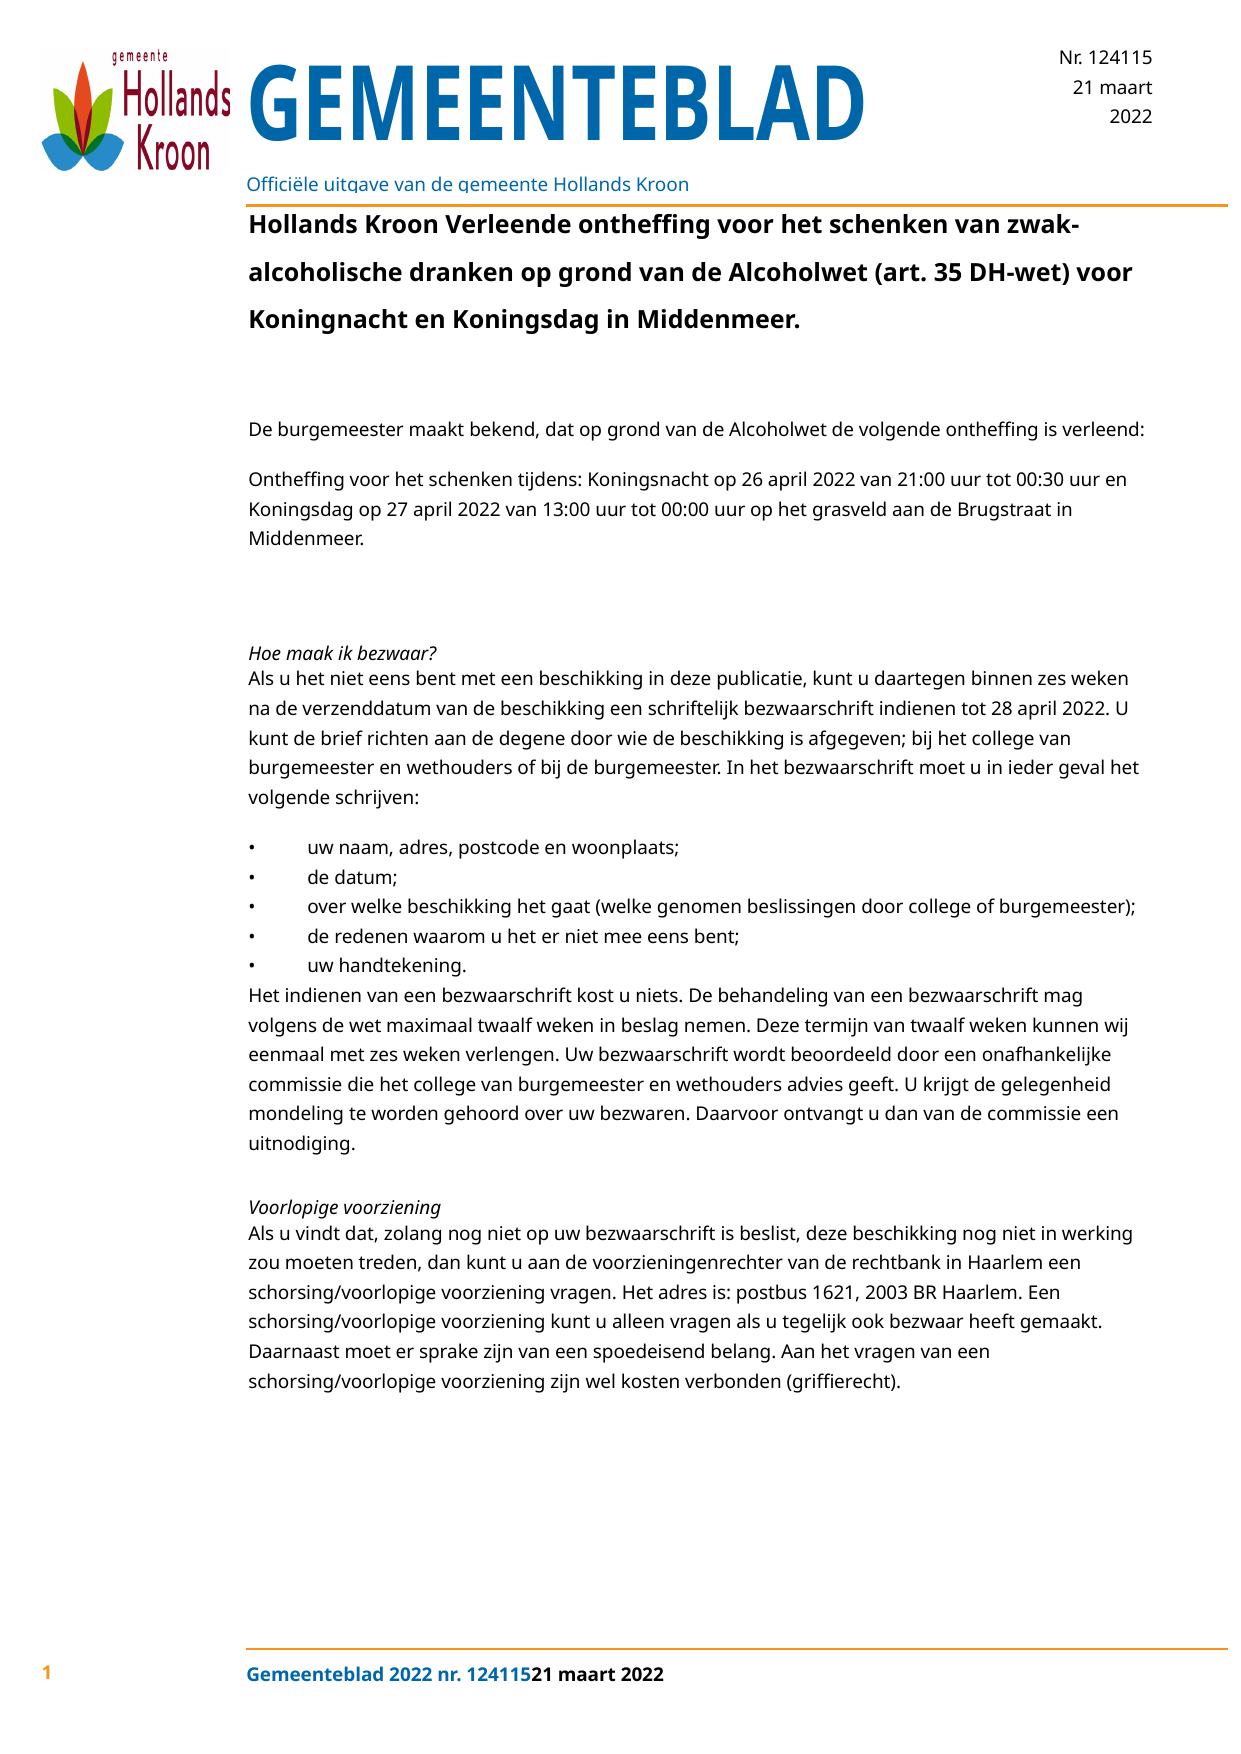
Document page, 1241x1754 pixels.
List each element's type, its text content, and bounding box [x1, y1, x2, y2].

text Het indienen van een bezwaarschrift kost u niets. De behandeling van een bezwaarschrift mag volgens de wet maximaal twaalf weken in beslag nemen. Deze termijn van twaalf weken kunnen wij eenmaal met zes weken verlengen. Uw bezwaarschrift wordt beoordeeld door een onafhankelijke commissie die het college van burgemeester en wethouders advies geeft. U krijgt de gelegenheid mondeling te worden gehoord over uw bezwaren. Daarvoor ontvangt u dan van de commissie een uitnodiging. [248, 982, 1152, 1156]
list uw handtekening. [248, 953, 1152, 978]
text Voorlopige voorziening [248, 1194, 1152, 1220]
picture [41, 47, 231, 172]
text Ontheffing voor het schenken tijdens: Koningsnacht op 26 april 2022 van 21:00 uur tot 00:30 uur en Koningsdag op 27 april 2022 van 13:00 uur tot 00:00 uur op het grasveld aan de Brugstraat in Middenmeer. [248, 466, 1152, 551]
text Als u het niet eens bent met een beschikking in deze publicatie, kunt u daartegen binnen zes weken na de verzenddatum van de beschikking een schriftelijk bezwaarschrift indienen tot 28 april 2022. U kunt de brief richten aan de degene door wie de beschikking is afgegeven; bij het college van burgemeester en wethouders of bij de burgemeester. In het bezwaarschrift moet u in ieder geval het volgende schrijven: [248, 666, 1152, 810]
list uw naam, adres, postcode en woonplaats; [248, 834, 1152, 860]
list over welke beschikking het gaat (welke genomen beslissingen door college of burgemeester); [248, 893, 1152, 919]
list de redenen waarom u het er niet mee eens bent; [248, 923, 1152, 949]
text Hoe maak ik bezwaar? [248, 640, 1152, 666]
list de datum; [248, 864, 1152, 890]
text Als u vindt dat, zolang nog niet op uw bezwaarschrift is beslist, deze beschikking nog niet in werking zou moeten treden, dan kunt u aan de voorzieningenrechter van de rechtbank in Haarlem een schorsing/voorlopige voorziening vragen. Het adres is: postbus 1621, 2003 BR Haarlem. Een schorsing/voorlopige voorziening kunt u alleen vragen als u tegelijk ook bezwaar heeft gemaakt. Daarnaast moet er sprake zijn van een spoedeisend belang. Aan het vragen van een schorsing/voorlopige voorziening zijn wel kosten verbonden (griffierecht). [248, 1220, 1152, 1393]
text De burgemeester maakt bekend, dat op grond van de Alcoholwet de volgende ontheffing is verleend: [248, 416, 1152, 442]
text Hollands Kroon Verleende ontheffing voor het schenken van zwak-alcoholische dranken op grond van de Alcoholwet (art. 35 DH-wet) voor Koningnacht en Koningsdag in Middenmeer. [248, 207, 1152, 336]
